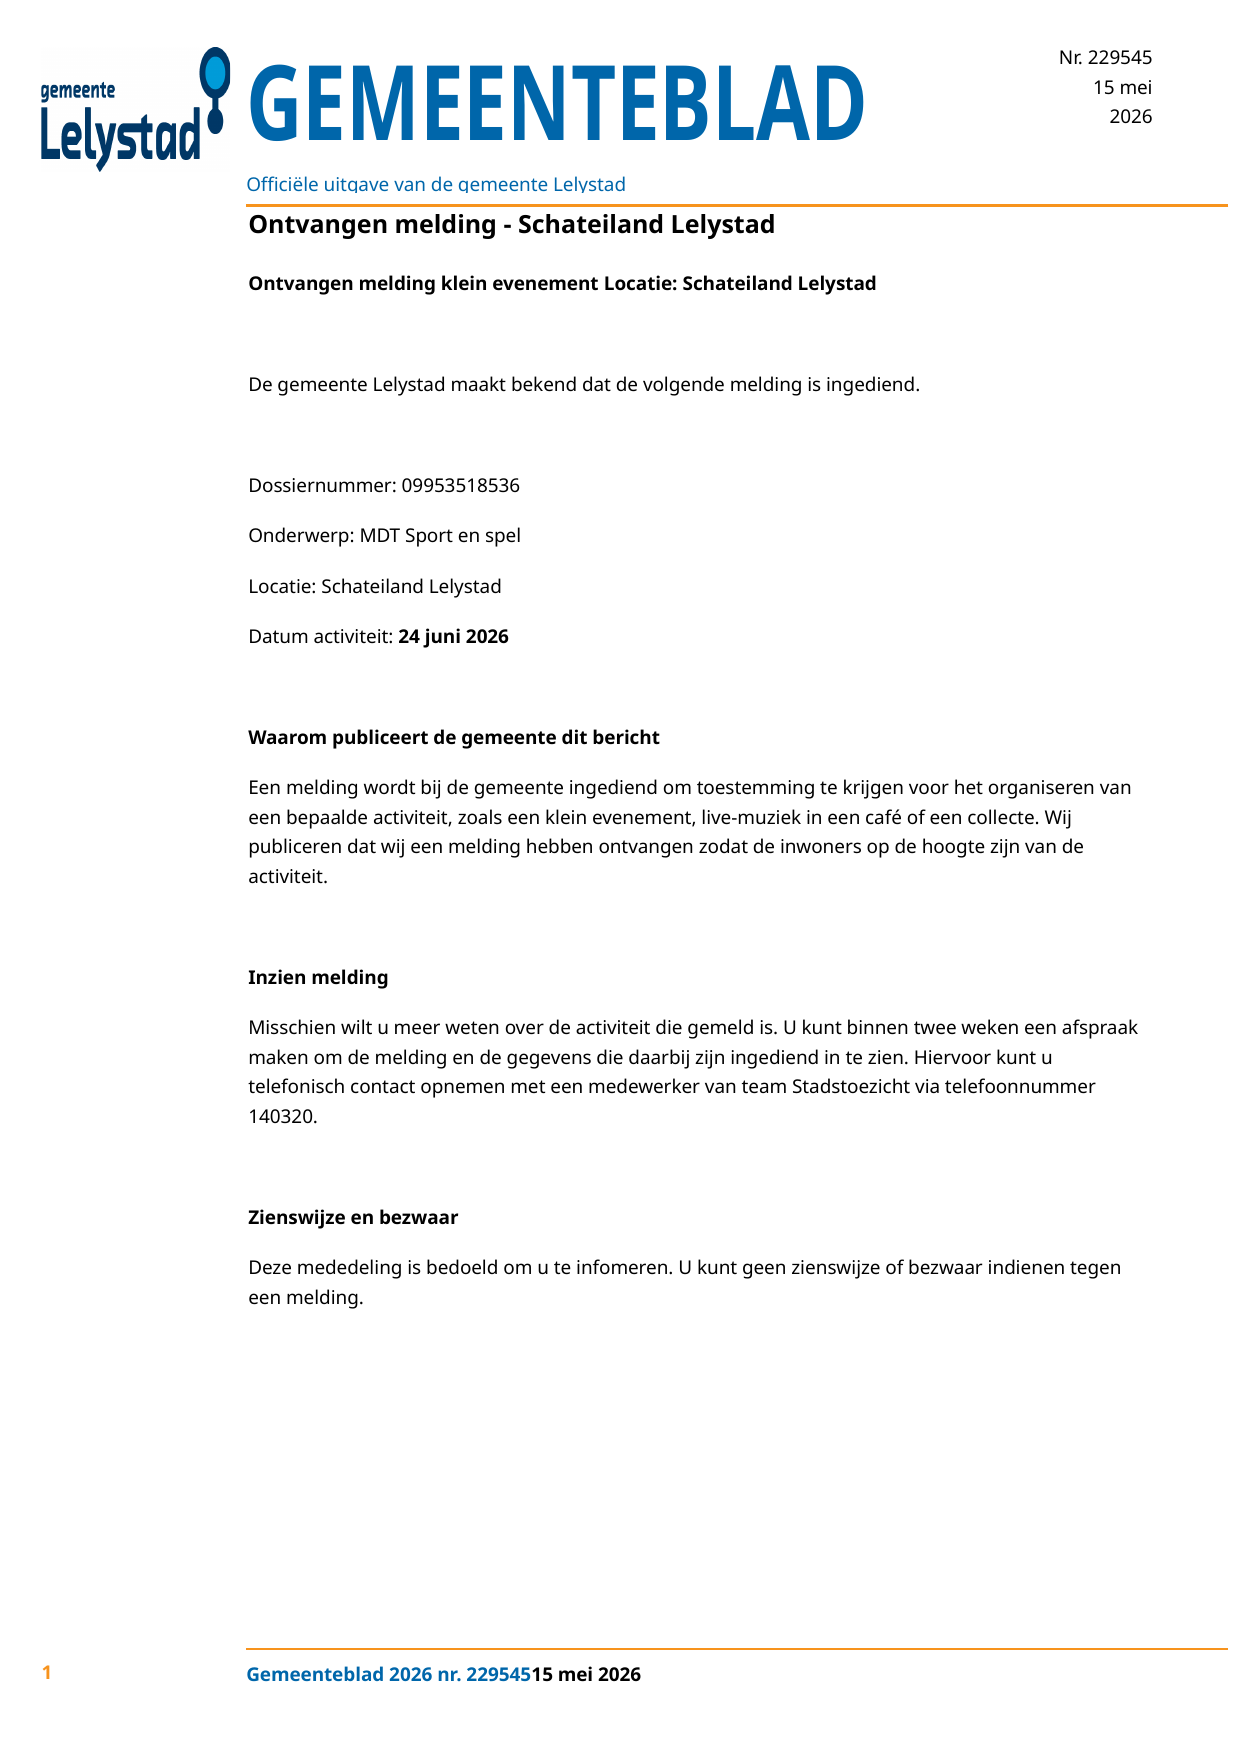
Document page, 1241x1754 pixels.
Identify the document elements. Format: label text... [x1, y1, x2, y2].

text De gemeente Lelystad maakt bekend dat de volgende melding is ingediend. [248, 371, 1152, 397]
text Deze mededeling is bedoeld om u te infomeren. U kunt geen zienswijze of bezwaar indienen tegen een melding. [248, 1254, 1152, 1310]
text Inzien melding [248, 964, 1152, 990]
text Misschien wilt u meer weten over de activiteit die gemeld is. U kunt binnen twee weken een afspraak maken om de melding en de gegevens die daarbij zijn ingediend in te zien. Hiervoor kunt u telefonisch contact opnemen met een medewerker van team Stadstoezicht via telefoonnummer 140320. [248, 1014, 1152, 1129]
text Waarom publiceert de gemeente dit bericht [248, 724, 1152, 750]
text Locatie: Schateiland Lelystad [248, 573, 1152, 598]
text Onderwerp: MDT Sport en spel [248, 522, 1152, 548]
picture [41, 47, 231, 172]
text Ontvangen melding - Schateiland Lelystad [248, 207, 1152, 241]
text Een melding wordt bij de gemeente ingediend om toestemming te krijgen voor het organiseren van een bepaalde activiteit, zoals een klein evenement, live-muziek in een café of een collecte. Wij publiceren dat wij een melding hebben ontvangen zodat de inwoners op de hoogte zijn van de activiteit. [248, 774, 1152, 889]
text Ontvangen melding klein evenement Locatie: Schateiland Lelystad [248, 270, 1152, 296]
text Dossiernummer: 09953518536 [248, 472, 1152, 498]
text Datum activiteit: 24 juni 2026 [248, 623, 1152, 649]
text Zienswijze en bezwaar [248, 1204, 1152, 1230]
